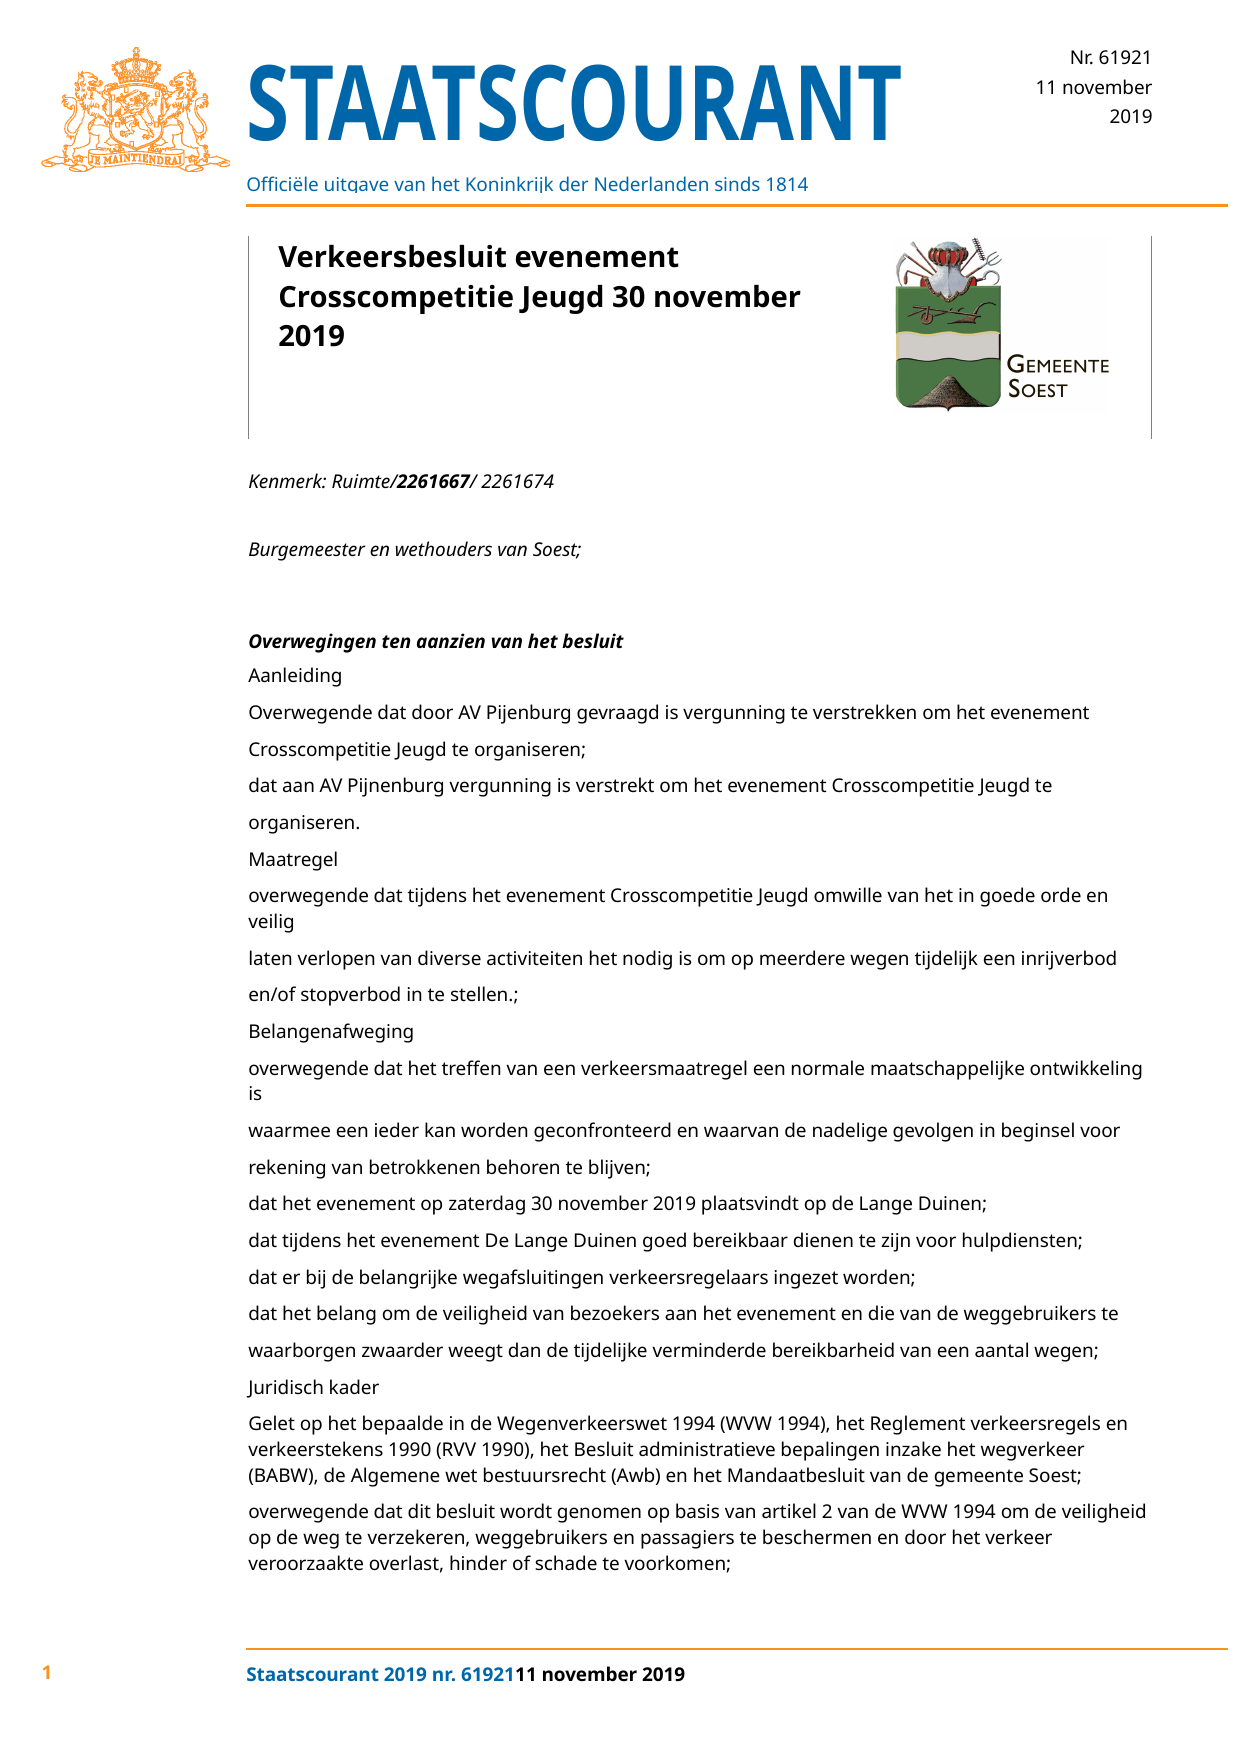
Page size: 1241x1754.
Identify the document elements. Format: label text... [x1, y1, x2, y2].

text Burgemeester en wethouders van Soest; [248, 536, 1152, 562]
text waarmee een ieder kan worden geconfronteerd en waarvan de nadelige gevolgen in beginsel voor [248, 1117, 1152, 1143]
text waarborgen zwaarder weegt dan de tijdelijke verminderde bereikbarheid van een aantal wegen; [248, 1337, 1152, 1363]
text laten verlopen van diverse activiteiten het nodig is om op meerdere wegen tijdelijk een inrijverbod [248, 945, 1152, 971]
text overwegende dat dit besluit wordt genomen op basis van artikel 2 van de WVW 1994 om de veiligheid op de weg te verzekeren, weggebruikers en passagiers te beschermen en door het verkeer veroorzaakte overlast, hinder of schade te voorkomen; [248, 1499, 1152, 1576]
table_header Verkeersbesluit evenement Crosscompetitie Jeugd 30 november 2019 [249, 236, 850, 439]
table_header [850, 236, 892, 413]
table_header [1109, 236, 1151, 413]
picture [41, 47, 231, 172]
text Gelet op het bepaalde in de Wegenverkeerswet 1994 (WVW 1994), het Reglement verkeersregels en verkeerstekens 1990 (RVV 1990), het Besluit administratieve bepalingen inzake het wegverkeer (BABW), de Algemene wet bestuursrecht (Awb) en het Mandaatbesluit van de gemeente Soest; [248, 1411, 1152, 1488]
text dat het belang om de veiligheid van bezoekers aan het evenement en die van de weggebruikers te [248, 1301, 1152, 1326]
text Aanleiding [248, 662, 1152, 688]
text Kenmerk: Ruimte/2261667/ 2261674 [248, 469, 1152, 494]
text dat het evenement op zaterdag 30 november 2019 plaatsvindt op de Lange Duinen; [248, 1191, 1152, 1216]
text Belangenafweging [248, 1018, 1152, 1044]
table_header [850, 414, 1151, 439]
picture [892, 236, 1109, 414]
text dat tijdens het evenement De Lange Duinen goed bereikbaar dienen te zijn voor hulpdiensten; [248, 1227, 1152, 1253]
text dat er bij de belangrijke wegafsluitingen verkeersregelaars ingezet worden; [248, 1264, 1152, 1290]
text dat aan AV Pijnenburg vergunning is verstrekt om het evenement Crosscompetitie Jeugd te [248, 772, 1152, 798]
text overwegende dat het treffen van een verkeersmaatregel een normale maatschappelijke ontwikkeling is [248, 1055, 1152, 1106]
text Overwegingen ten aanzien van het besluit [248, 628, 1152, 654]
text Crosscompetitie Jeugd te organiseren; [248, 736, 1152, 762]
text Maatregel [248, 846, 1152, 872]
text Juridisch kader [248, 1374, 1152, 1400]
text en/of stopverbod in te stellen.; [248, 982, 1152, 1007]
text rekening van betrokkenen behoren te blijven; [248, 1154, 1152, 1180]
text overwegende dat tijdens het evenement Crosscompetitie Jeugd omwille van het in goede orde en veilig [248, 882, 1152, 934]
text Overwegende dat door AV Pijenburg gevraagd is vergunning te verstrekken om het evenement [248, 699, 1152, 725]
text organiseren. [248, 809, 1152, 835]
